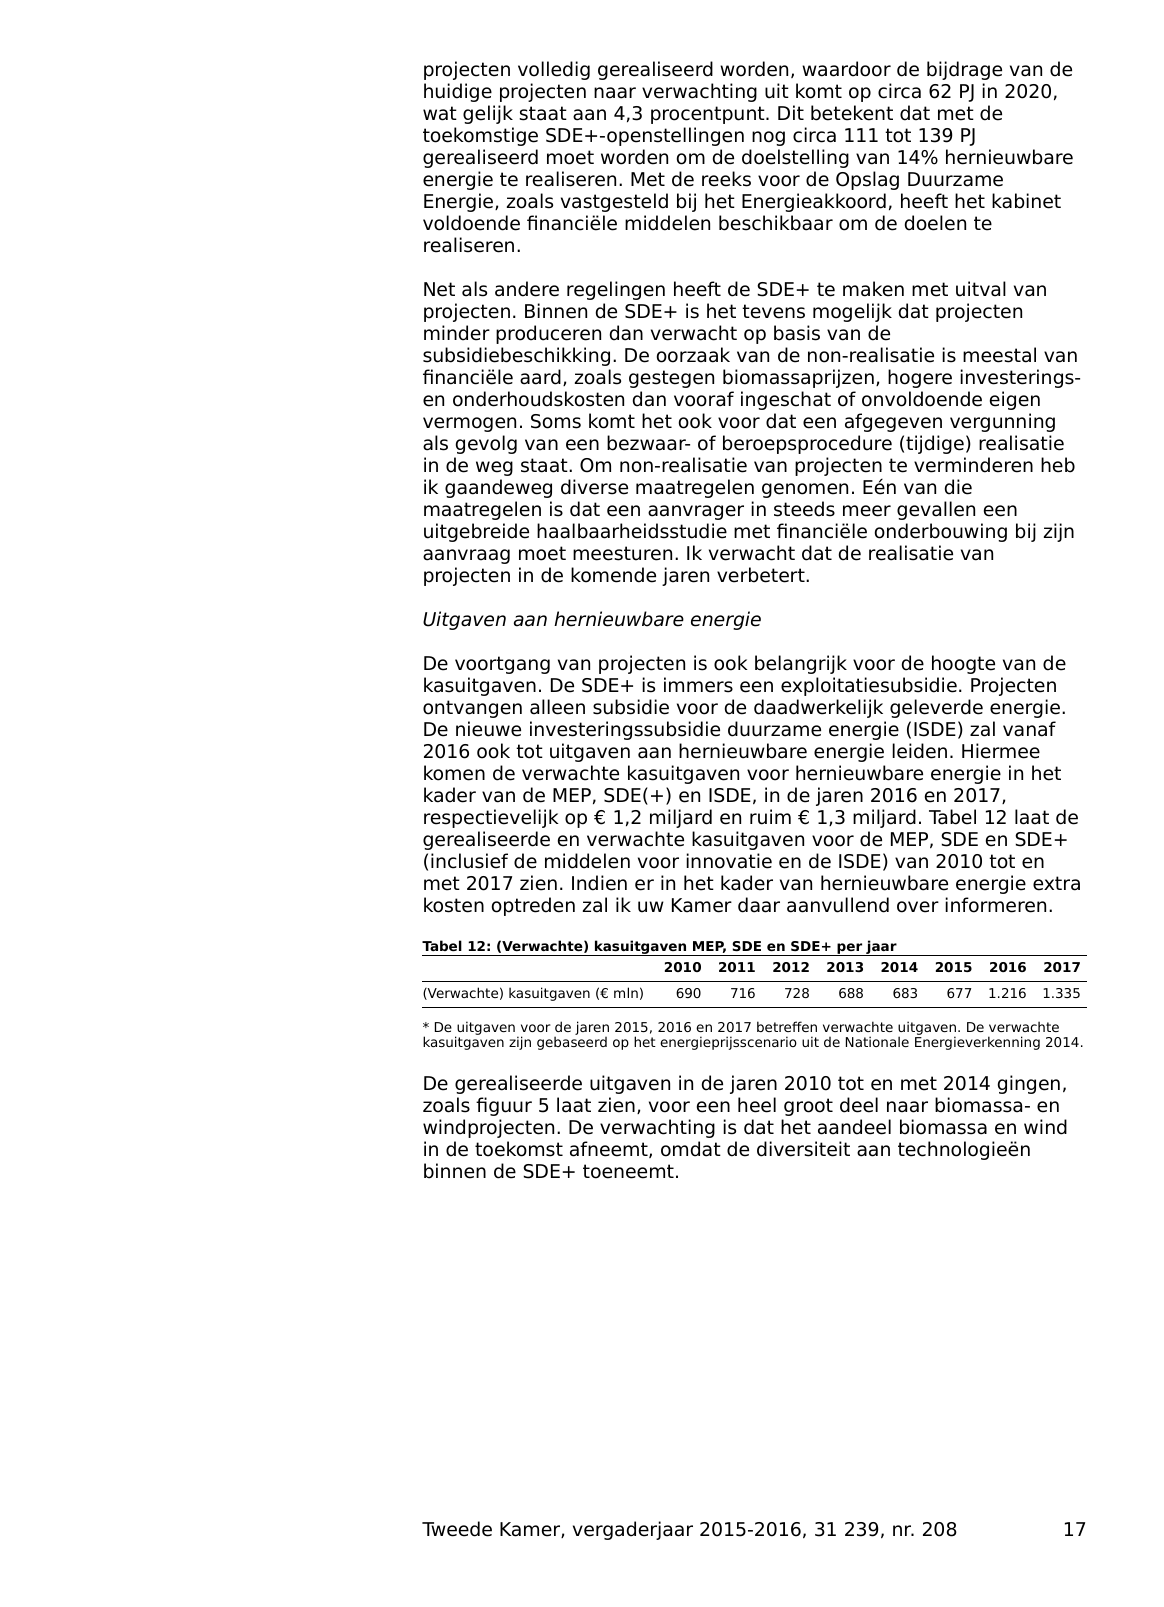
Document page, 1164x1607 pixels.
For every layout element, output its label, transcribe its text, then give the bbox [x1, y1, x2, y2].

text De gerealiseerde uitgaven in de jaren 2010 tot en met 2014 gingen, zoals figuur 5 laat zien, voor een heel groot deel naar biomassa- en windprojecten. De verwachting is dat het aandeel biomassa en wind in de toekomst afneemt, omdat de diversiteit aan technologieën binnen de SDE+ toeneemt. [422, 1073, 1087, 1183]
table_cell 2013 [816, 956, 870, 981]
table_header Tabel 12: (Verwachte) kasuitgaven MEP, SDE en SDE+ per jaar [422, 939, 1087, 954]
table_cell 1.335 [1033, 982, 1087, 1007]
table_cell 2014 [870, 956, 924, 981]
table_cell 688 [816, 982, 870, 1007]
table_cell 2012 [761, 956, 816, 981]
table_cell [422, 956, 653, 981]
table_cell 728 [761, 982, 816, 1007]
table_cell 2011 [707, 956, 761, 981]
text projecten volledig gerealiseerd worden, waardoor de bijdrage van de huidige projecten naar verwachting uit komt op circa 62 PJ in 2020, wat gelijk staat aan 4,3 procentpunt. Dit betekent dat met de toekomstige SDE+-openstellingen nog circa 111 tot 139 PJ gerealiseerd moet worden om de doelstelling van 14% hernieuwbare energie te realiseren. Met de reeks voor de Opslag Duurzame Energie, zoals vastgesteld bij het Energieakkoord, heeft het kabinet voldoende financiële middelen beschikbaar om de doelen te realiseren. [422, 59, 1087, 257]
text De voortgang van projecten is ook belangrijk voor de hoogte van de kasuitgaven. De SDE+ is immers een exploitatiesubsidie. Projecten ontvangen alleen subsidie voor de daadwerkelijk geleverde energie. De nieuwe investeringssubsidie duurzame energie (ISDE) zal vanaf 2016 ook tot uitgaven aan hernieuwbare energie leiden. Hiermee komen de verwachte kasuitgaven voor hernieuwbare energie in het kader van de MEP, SDE(+) en ISDE, in de jaren 2016 en 2017, respectievelijk op € 1,2 miljard en ruim € 1,3 miljard. Tabel 12 laat de gerealiseerde en verwachte kasuitgaven voor de MEP, SDE en SDE+ (inclusief de middelen voor innovatie en de ISDE) van 2010 tot en met 2017 zien. Indien er in het kader van hernieuwbare energie extra kosten optreden zal ik uw Kamer daar aanvullend over informeren. [422, 653, 1087, 917]
table_cell * De uitgaven voor de jaren 2015, 2016 en 2017 betreffen verwachte uitgaven. De verwachte kasuitgaven zijn gebaseerd op het energieprijsscenario uit de Nationale Energieverkenning 2014. [422, 1008, 1087, 1051]
table_cell (Verwachte) kasuitgaven (€ mln) [422, 982, 653, 1007]
table_cell 683 [870, 982, 924, 1007]
table_cell 2015 [924, 956, 978, 981]
table_cell 690 [653, 982, 707, 1007]
table_cell 2017 [1033, 956, 1087, 981]
table_cell 1.216 [978, 982, 1032, 1007]
subtitle Uitgaven aan hernieuwbare energie [422, 609, 1087, 631]
table_cell 2016 [978, 956, 1032, 981]
table_cell 716 [707, 982, 761, 1007]
table_cell 2010 [653, 956, 707, 981]
table_cell 677 [924, 982, 978, 1007]
text Net als andere regelingen heeft de SDE+ te maken met uitval van projecten. Binnen de SDE+ is het tevens mogelijk dat projecten minder produceren dan verwacht op basis van de subsidiebeschikking. De oorzaak van de non-realisatie is meestal van financiële aard, zoals gestegen biomassaprijzen, hogere investerings- en onderhoudskosten dan vooraf ingeschat of onvoldoende eigen vermogen. Soms komt het ook voor dat een afgegeven vergunning als gevolg van een bezwaar- of beroepsprocedure (tijdige) realisatie in de weg staat. Om non-realisatie van projecten te verminderen heb ik gaandeweg diverse maatregelen genomen. Eén van die maatregelen is dat een aanvrager in steeds meer gevallen een uitgebreide haalbaarheidsstudie met financiële onderbouwing bij zijn aanvraag moet meesturen. Ik verwacht dat de realisatie van projecten in de komende jaren verbetert. [422, 279, 1087, 587]
